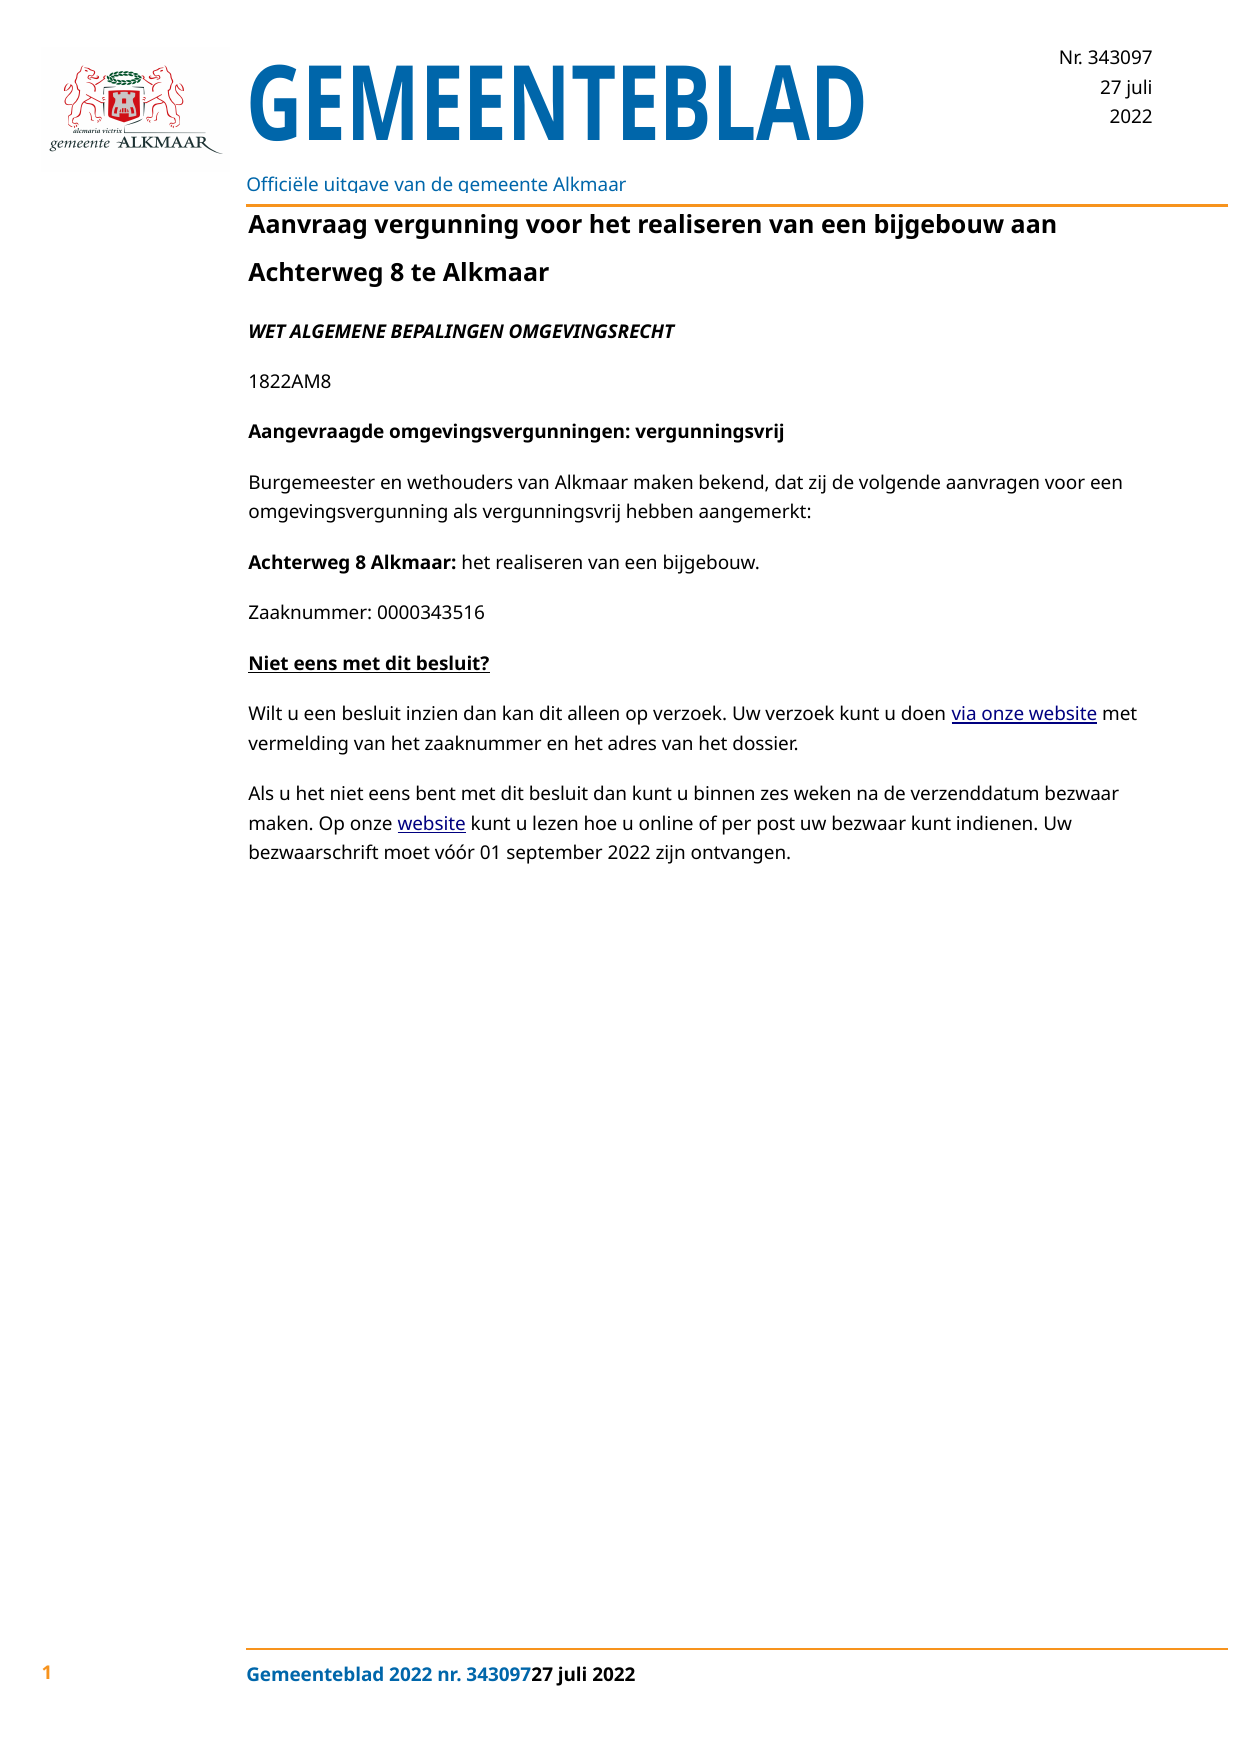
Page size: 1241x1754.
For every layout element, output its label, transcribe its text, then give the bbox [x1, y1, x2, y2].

text Aanvraag vergunning voor het realiseren van een bijgebouw aan Achterweg 8 te Alkmaar [248, 207, 1152, 288]
text 1822AM8 [248, 368, 1152, 394]
text Niet eens met dit besluit? [248, 650, 1152, 676]
text Wilt u een besluit inzien dan kan dit alleen op verzoek. Uw verzoek kunt u doen via onze website met vermelding van het zaaknummer en het adres van het dossier. [248, 700, 1152, 756]
text Burgemeester en wethouders van Alkmaar maken bekend, dat zij de volgende aanvragen voor een omgevingsvergunning als vergunningsvrij hebben aangemerkt: [248, 469, 1152, 524]
text Achterweg 8 Alkmaar: het realiseren van een bijgebouw. [248, 549, 1152, 575]
picture [41, 47, 231, 172]
text WET ALGEMENE BEPALINGEN OMGEVINGSRECHT [248, 318, 1152, 344]
text Als u het niet eens bent met dit besluit dan kunt u binnen zes weken na de verzenddatum bezwaar maken. Op onze website kunt u lezen hoe u online of per post uw bezwaar kunt indienen. Uw bezwaarschrift moet vóór 01 september 2022 zijn ontvangen. [248, 780, 1152, 865]
text Aangevraagde omgevingsvergunningen: vergunningsvrij [248, 419, 1152, 444]
text Zaaknummer: 0000343516 [248, 599, 1152, 625]
